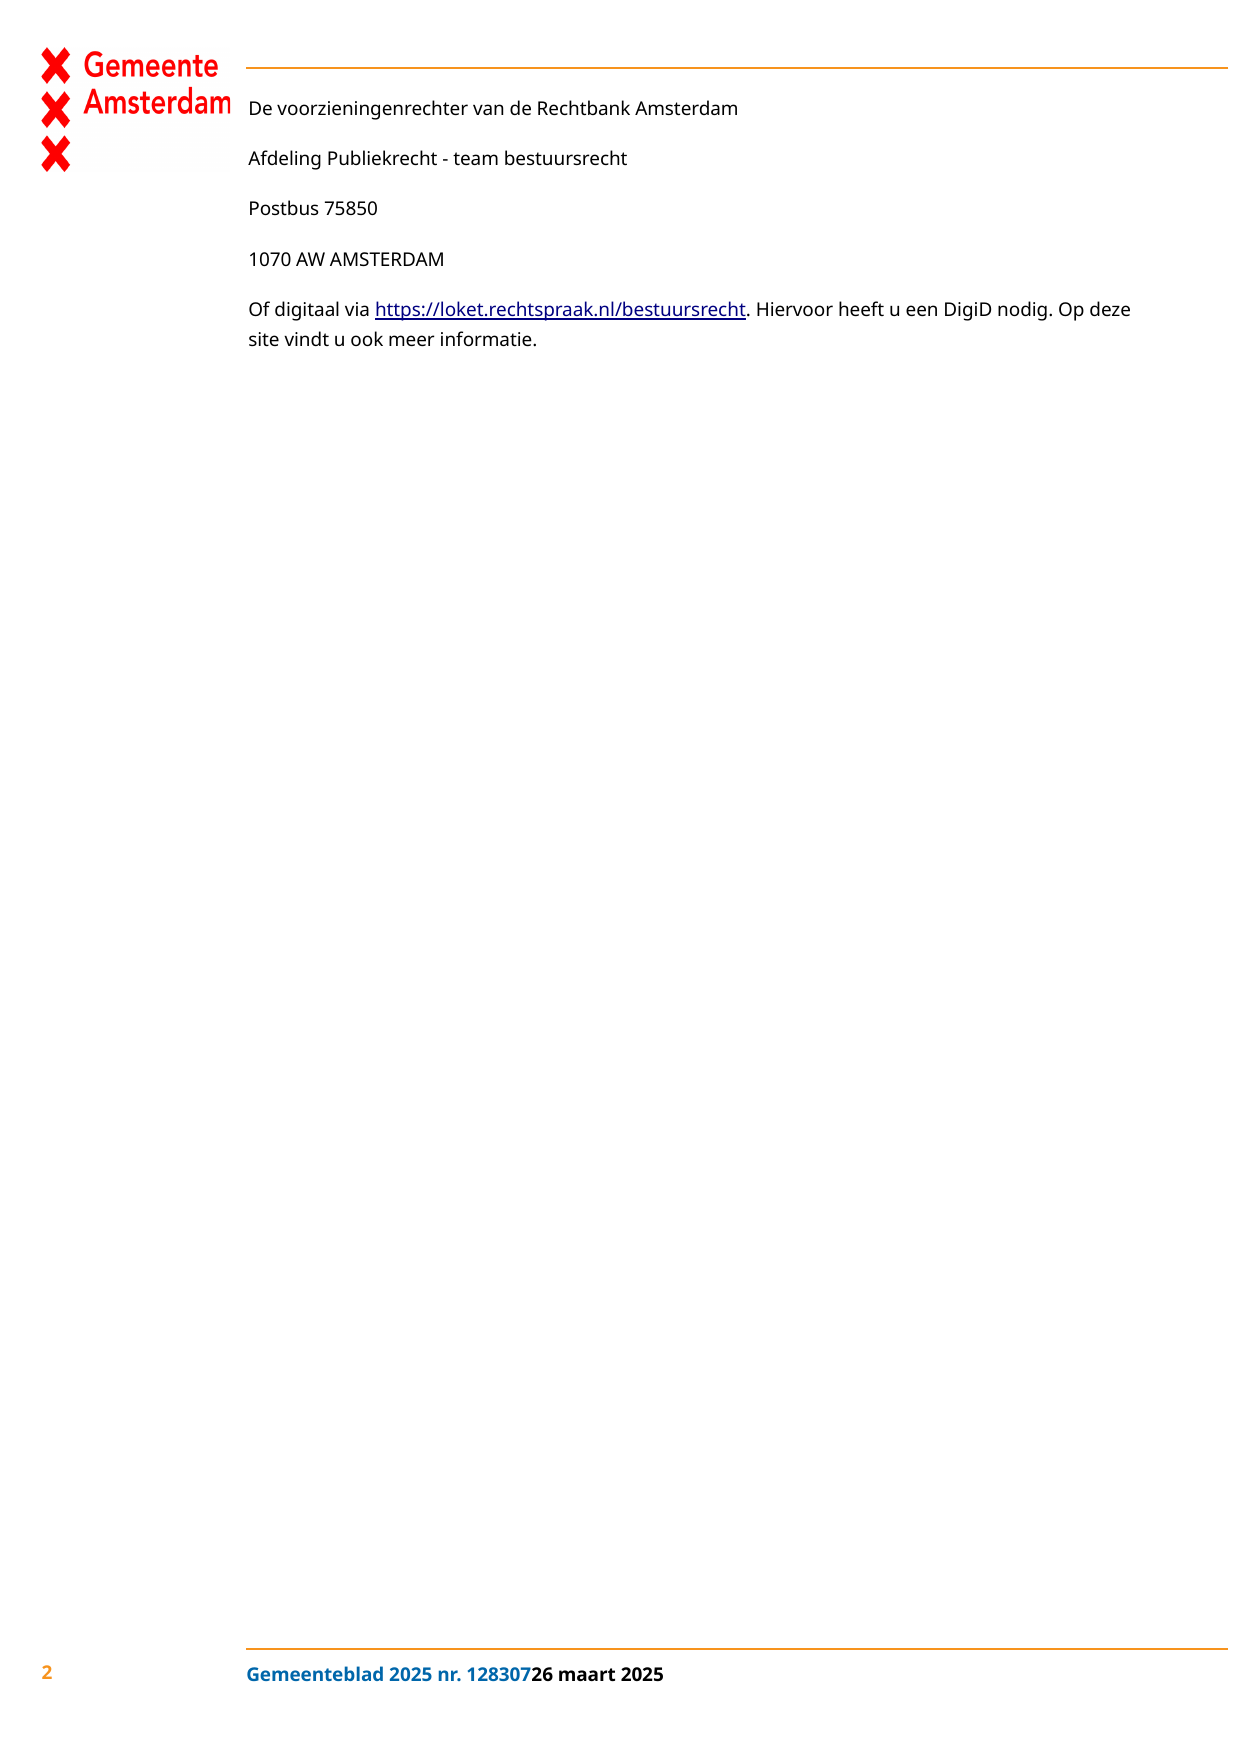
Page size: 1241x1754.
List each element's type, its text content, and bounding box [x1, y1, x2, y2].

text De voorzieningenrechter van de Rechtbank Amsterdam [248, 95, 1152, 121]
text Afdeling Publiekrecht - team bestuursrecht [248, 145, 1152, 171]
text 1070 AW AMSTERDAM [248, 246, 1152, 272]
text Postbus 75850 [248, 196, 1152, 221]
text Of digitaal via https://loket.rechtspraak.nl/bestuursrecht. Hiervoor heeft u een DigiD nodig. Op deze site vindt u ook meer informatie. [248, 296, 1152, 352]
picture [41, 47, 231, 172]
